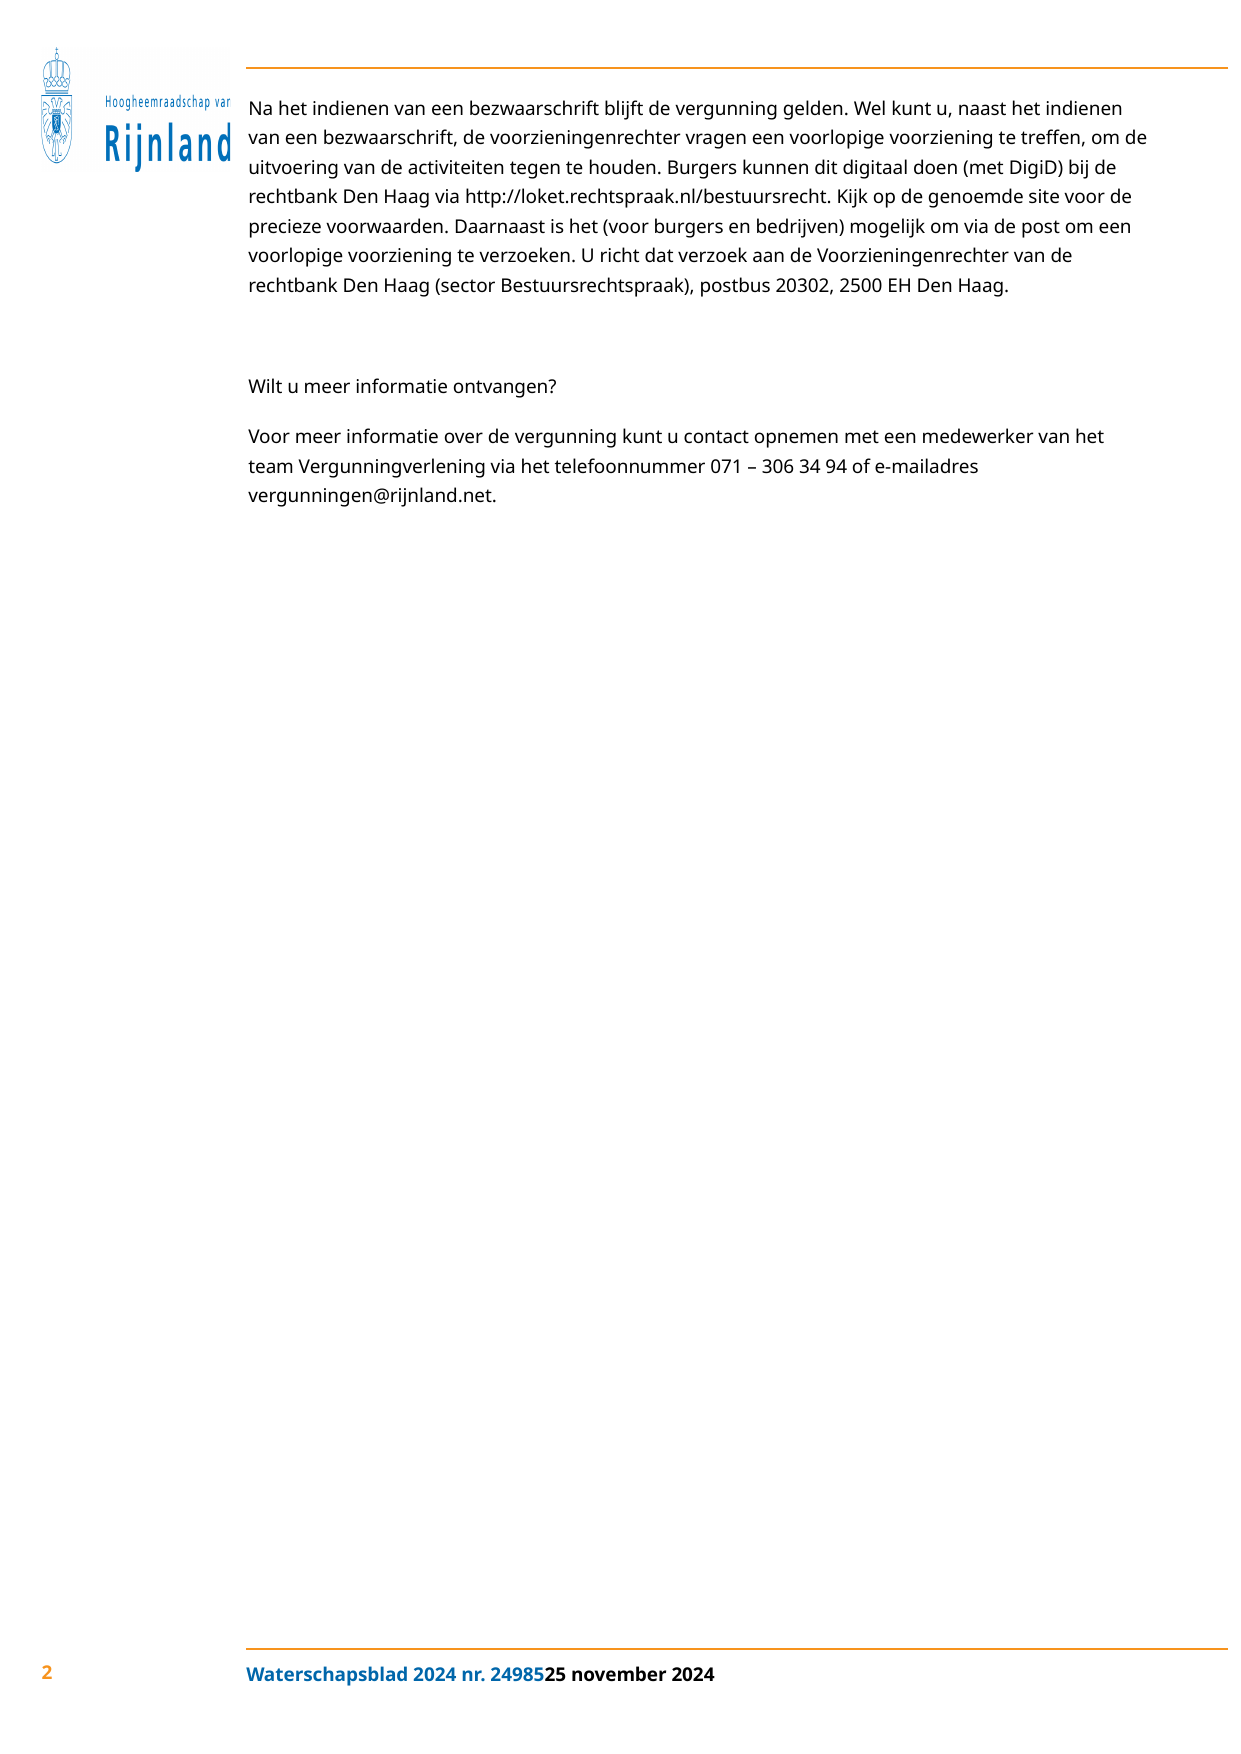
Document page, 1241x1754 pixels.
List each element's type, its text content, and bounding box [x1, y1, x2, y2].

text Na het indienen van een bezwaarschrift blijft de vergunning gelden. Wel kunt u, naast het indienen van een bezwaarschrift, de voorzieningenrechter vragen een voorlopige voorziening te treffen, om de uitvoering van de activiteiten tegen te houden. Burgers kunnen dit digitaal doen (met DigiD) bij de rechtbank Den Haag via http://loket.rechtspraak.nl/bestuursrecht. Kijk op de genoemde site voor de precieze voorwaarden. Daarnaast is het (voor burgers en bedrijven) mogelijk om via de post om een voorlopige voorziening te verzoeken. U richt dat verzoek aan de Voorzieningenrechter van de rechtbank Den Haag (sector Bestuursrechtspraak), postbus 20302, 2500 EH Den Haag. [248, 95, 1152, 298]
text Wilt u meer informatie ontvangen? [248, 373, 1152, 399]
text Voor meer informatie over de vergunning kunt u contact opnemen met een medewerker van het team Vergunningverlening via het telefoonnummer 071 – 306 34 94 of e-mailadres vergunningen@rijnland.net. [248, 423, 1152, 508]
picture [41, 47, 231, 172]
